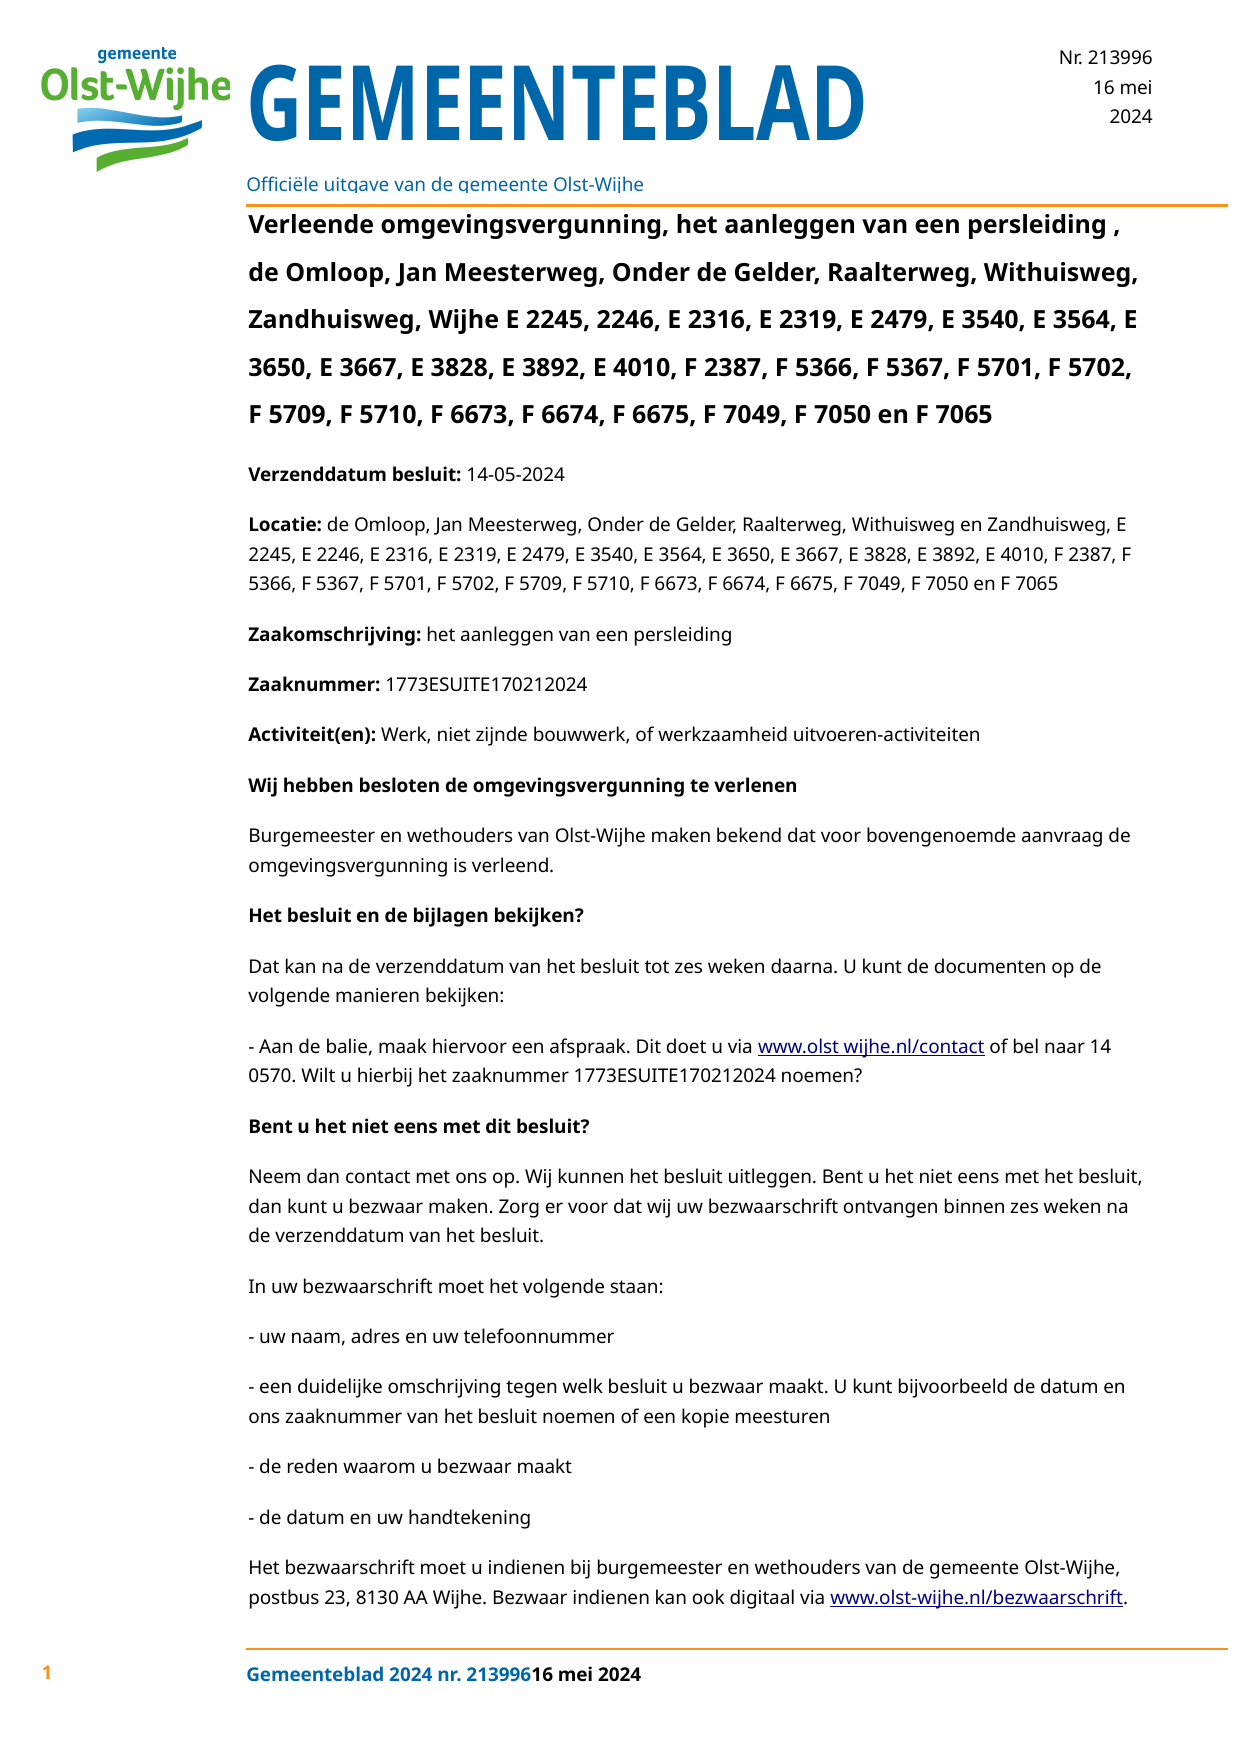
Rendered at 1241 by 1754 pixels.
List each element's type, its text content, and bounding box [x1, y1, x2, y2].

text Dat kan na de verzenddatum van het besluit tot zes weken daarna. U kunt de documenten op de volgende manieren bekijken: [248, 953, 1152, 1008]
text Burgemeester en wethouders van Olst-Wijhe maken bekend dat voor bovengenoemde aanvraag de omgevingsvergunning is verleend. [248, 822, 1152, 878]
text Wij hebben besloten de omgevingsvergunning te verlenen [248, 772, 1152, 798]
text Het bezwaarschrift moet u indienen bij burgemeester en wethouders van de gemeente Olst-Wijhe, postbus 23, 8130 AA Wijhe. Bezwaar indienen kan ook digitaal via www.olst-wijhe.nl/bezwaarschrift. [248, 1554, 1152, 1610]
text Verleende omgevingsvergunning, het aanleggen van een persleiding , de Omloop, Jan Meesterweg, Onder de Gelder, Raalterweg, Withuisweg, Zandhuisweg, Wijhe E 2245, 2246, E 2316, E 2319, E 2479, E 3540, E 3564, E 3650, E 3667, E 3828, E 3892, E 4010, F 2387, F 5366, F 5367, F 5701, F 5702, F 5709, F 5710, F 6673, F 6674, F 6675, F 7049, F 7050 en F 7065 [248, 207, 1152, 431]
text - de reden waarom u bezwaar maakt [248, 1454, 1152, 1479]
text Locatie: de Omloop, Jan Meesterweg, Onder de Gelder, Raalterweg, Withuisweg en Zandhuisweg, E 2245, E 2246, E 2316, E 2319, E 2479, E 3540, E 3564, E 3650, E 3667, E 3828, E 3892, E 4010, F 2387, F 5366, F 5367, F 5701, F 5702, F 5709, F 5710, F 6673, F 6674, F 6675, F 7049, F 7050 en F 7065 [248, 511, 1152, 596]
text In uw bezwaarschrift moet het volgende staan: [248, 1273, 1152, 1298]
text Neem dan contact met ons op. Wij kunnen het besluit uitleggen. Bent u het niet eens met het besluit, dan kunt u bezwaar maken. Zorg er voor dat wij uw bezwaarschrift ontvangen binnen zes weken na de verzenddatum van het besluit. [248, 1163, 1152, 1248]
text Het besluit en de bijlagen bekijken? [248, 902, 1152, 928]
text Verzenddatum besluit: 14-05-2024 [248, 461, 1152, 486]
text Zaakomschrijving: het aanleggen van een persleiding [248, 621, 1152, 646]
text - Aan de balie, maak hiervoor een afspraak. Dit doet u via www.olst wijhe.nl/contact of bel naar 14 0570. Wilt u hierbij het zaaknummer 1773ESUITE170212024 noemen? [248, 1033, 1152, 1088]
text - de datum en uw handtekening [248, 1504, 1152, 1530]
text Zaaknummer: 1773ESUITE170212024 [248, 671, 1152, 697]
picture [41, 47, 231, 172]
text Bent u het niet eens met dit besluit? [248, 1113, 1152, 1138]
text - uw naam, adres en uw telefoonnummer [248, 1323, 1152, 1349]
text Activiteit(en): Werk, niet zijnde bouwwerk, of werkzaamheid uitvoeren-activiteiten [248, 722, 1152, 747]
text - een duidelijke omschrijving tegen welk besluit u bezwaar maakt. U kunt bijvoorbeeld de datum en ons zaaknummer van het besluit noemen of een kopie meesturen [248, 1374, 1152, 1429]
